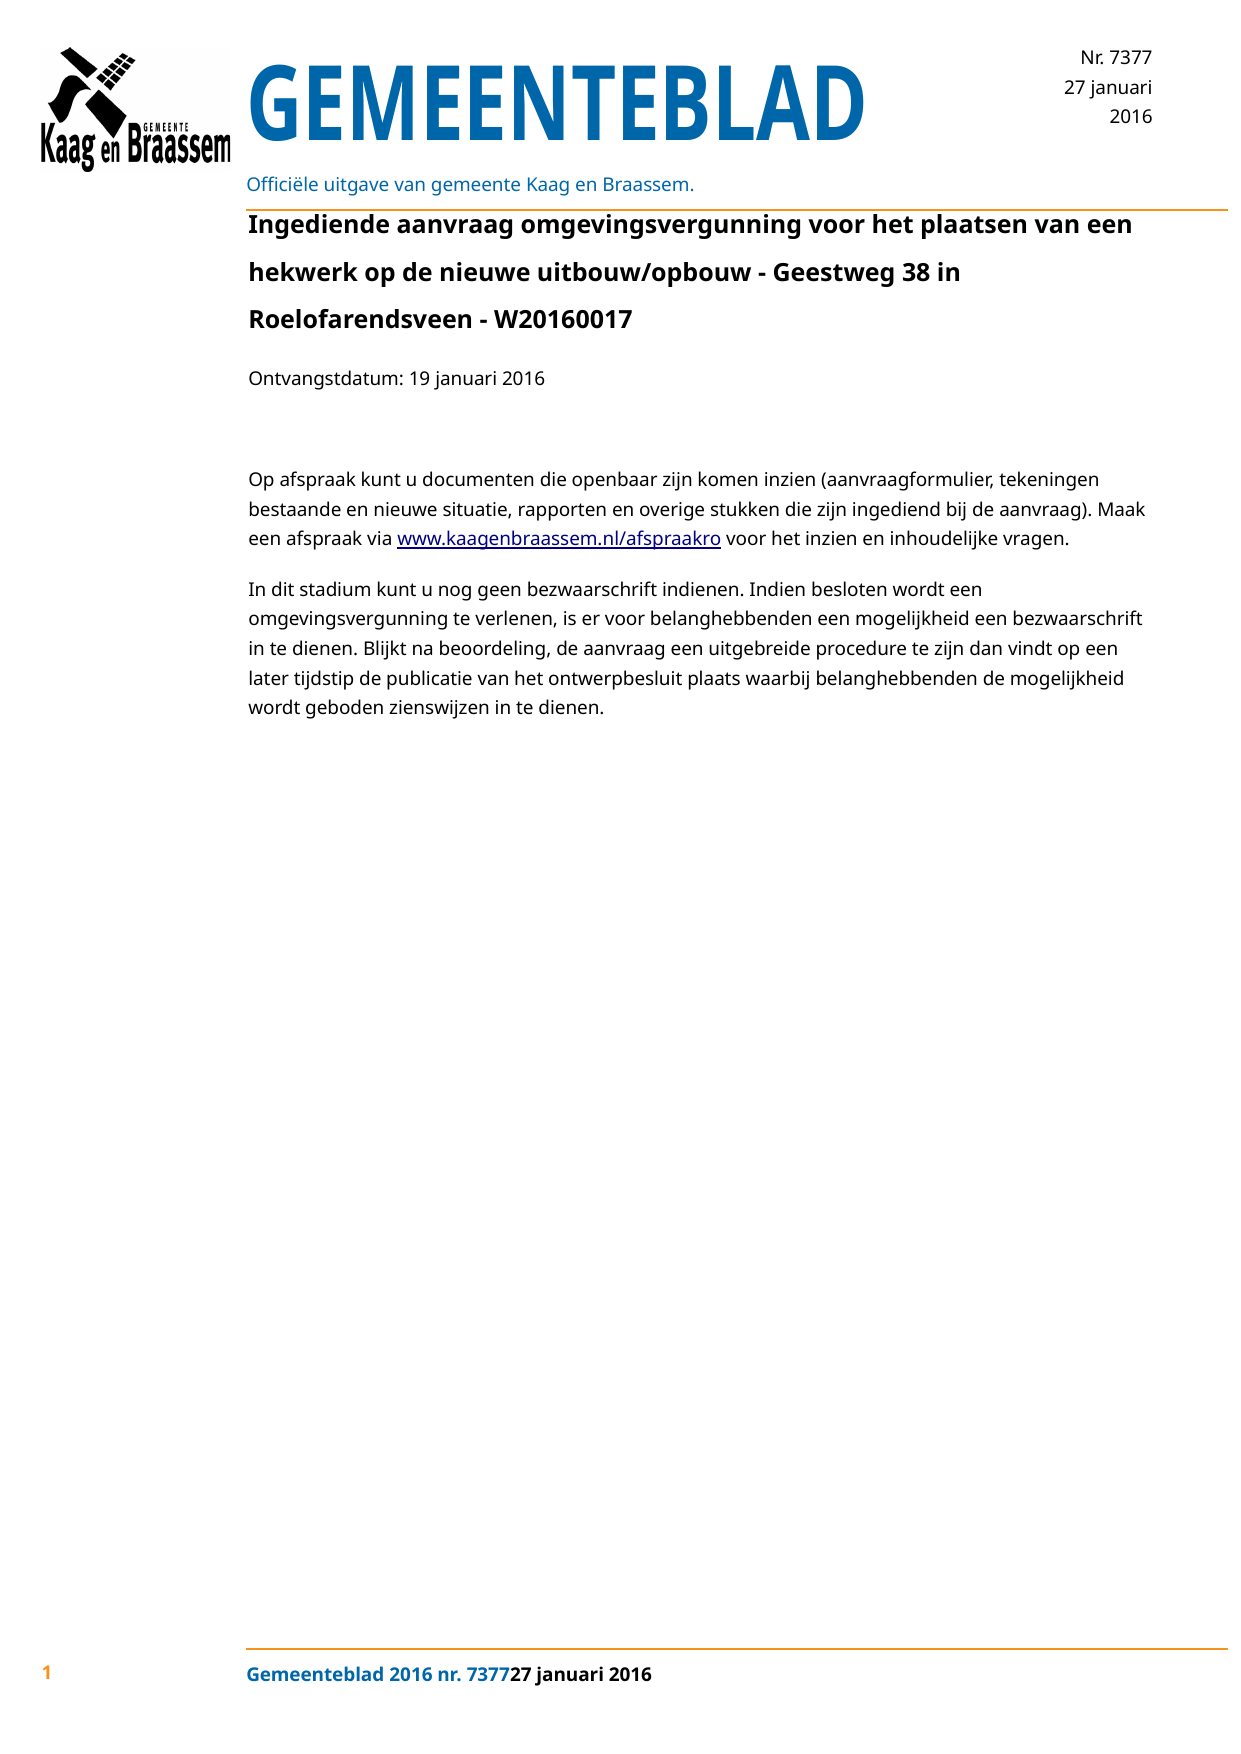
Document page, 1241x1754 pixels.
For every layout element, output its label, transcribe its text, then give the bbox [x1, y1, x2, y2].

text In dit stadium kunt u nog geen bezwaarschrift indienen. Indien besloten wordt een omgevingsvergunning te verlenen, is er voor belanghebbenden een mogelijkheid een bezwaarschrift in te dienen. Blijkt na beoordeling, de aanvraag een uitgebreide procedure te zijn dan vindt op een later tijdstip de publicatie van het ontwerpbesluit plaats waarbij belanghebbenden de mogelijkheid wordt geboden zienswijzen in te dienen. [248, 576, 1152, 720]
picture [41, 47, 231, 172]
text Op afspraak kunt u documenten die openbaar zijn komen inzien (aanvraagformulier, tekeningen bestaande en nieuwe situatie, rapporten en overige stukken die zijn ingediend bij de aanvraag). Maak een afspraak via www.kaagenbraassem.nl/afspraakro voor het inzien en inhoudelijke vragen. [248, 466, 1152, 551]
text Ingediende aanvraag omgevingsvergunning voor het plaatsen van een hekwerk op de nieuwe uitbouw/opbouw - Geestweg 38 in Roelofarendsveen - W20160017 [248, 211, 1152, 336]
text Ontvangstdatum: 19 januari 2016 [248, 366, 1152, 391]
